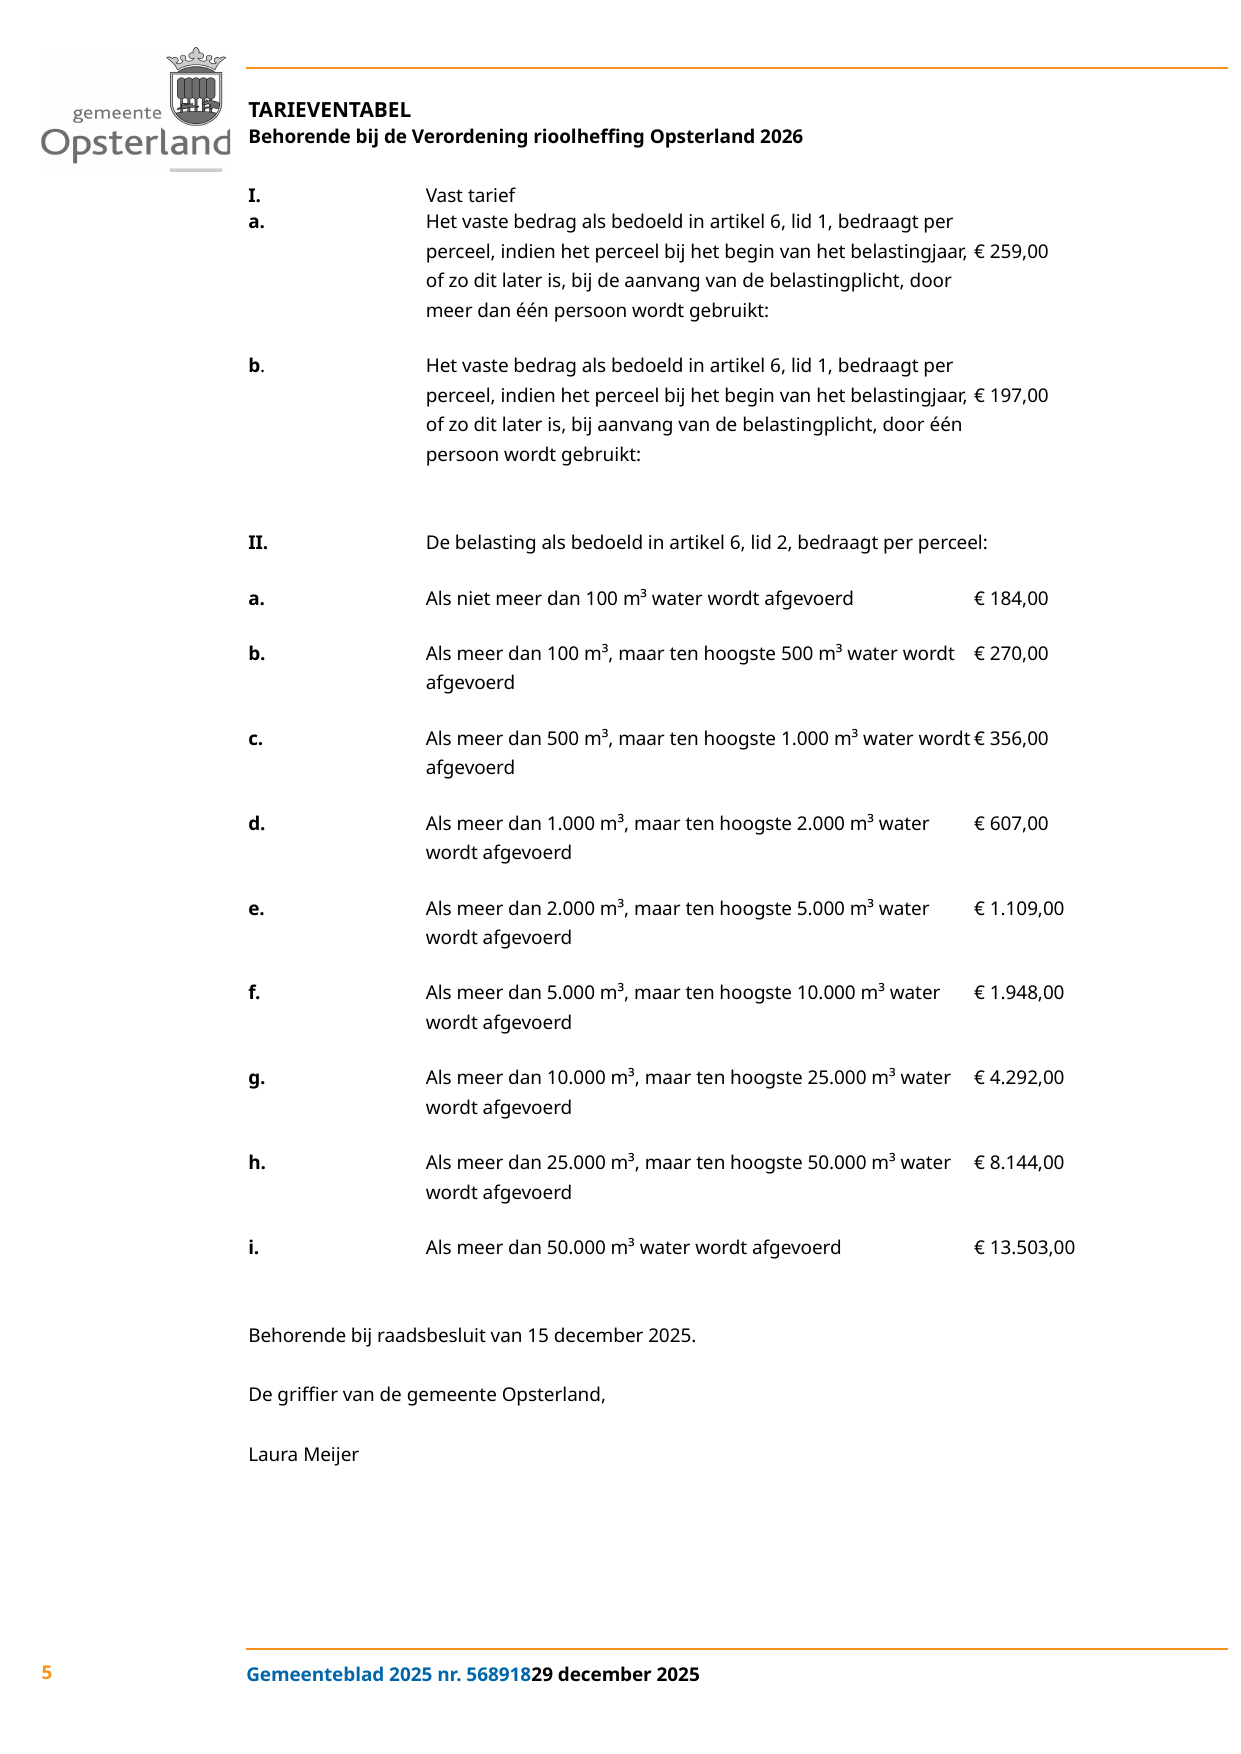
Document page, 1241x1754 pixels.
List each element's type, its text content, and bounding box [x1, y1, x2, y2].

text Behorende bij de Verordening rioolheffing Opsterland 2026 [248, 123, 1152, 149]
table_cell € 270,00 [974, 640, 1152, 725]
table_cell a. [248, 208, 426, 352]
table_cell d. [248, 810, 426, 895]
table_cell € 13.503,00 [974, 1234, 1152, 1289]
table_cell € 4.292,00 [974, 1065, 1152, 1149]
text Laura Meijer [248, 1441, 1152, 1466]
table_cell € 197,00 [974, 353, 1152, 496]
table_cell e. [248, 895, 426, 979]
table_cell c. [248, 725, 426, 810]
table_cell Het vaste bedrag als bedoeld in artikel 6, lid 1, bedraagt per perceel, indien het perceel bij het begin van het belastingjaar, of zo dit later is, bij de aanvang van de belastingplicht, door meer dan één persoon wordt gebruikt: [426, 208, 974, 352]
table_cell b. [248, 353, 426, 496]
table_cell a. [248, 585, 426, 640]
table_cell € 356,00 [974, 725, 1152, 810]
table_cell Als meer dan 10.000 m³, maar ten hoogste 25.000 m³ water wordt afgevoerd [426, 1065, 974, 1149]
table_cell h. [248, 1149, 426, 1234]
table_cell Als meer dan 25.000 m³, maar ten hoogste 50.000 m³ water wordt afgevoerd [426, 1149, 974, 1234]
table_cell € 607,00 [974, 810, 1152, 895]
table_cell Als meer dan 100 m³, maar ten hoogste 500 m³ water wordt afgevoerd [426, 640, 974, 725]
table_header I. [248, 183, 426, 208]
picture [41, 47, 231, 172]
table_cell Als meer dan 1.000 m³, maar ten hoogste 2.000 m³ water wordt afgevoerd [426, 810, 974, 895]
table_cell € 1.109,00 [974, 895, 1152, 979]
table_header Vast tarief [426, 183, 1152, 208]
table_cell Als meer dan 50.000 m³ water wordt afgevoerd [426, 1234, 974, 1289]
table_cell Als meer dan 2.000 m³, maar ten hoogste 5.000 m³ water wordt afgevoerd [426, 895, 974, 979]
text Behorende bij raadsbesluit van 15 december 2025. [248, 1322, 1152, 1348]
table_cell Het vaste bedrag als bedoeld in artikel 6, lid 1, bedraagt per perceel, indien het perceel bij het begin van het belastingjaar, of zo dit later is, bij aanvang van de belastingplicht, door één persoon wordt gebruikt: [426, 353, 974, 496]
table_cell f. [248, 980, 426, 1064]
text De griffier van de gemeente Opsterland, [248, 1382, 1152, 1407]
text TARIEVENTABEL [248, 95, 1152, 123]
table_cell Als meer dan 500 m³, maar ten hoogste 1.000 m³ water wordt afgevoerd [426, 725, 974, 810]
table_header De belasting als bedoeld in artikel 6, lid 2, bedraagt per perceel: [426, 529, 1152, 585]
table_cell € 1.948,00 [974, 980, 1152, 1064]
table_cell Als meer dan 5.000 m³, maar ten hoogste 10.000 m³ water wordt afgevoerd [426, 980, 974, 1064]
table_header II. [248, 529, 426, 585]
table_cell i. [248, 1234, 426, 1289]
table_cell € 184,00 [974, 585, 1152, 640]
table_cell g. [248, 1065, 426, 1149]
table_cell € 8.144,00 [974, 1149, 1152, 1234]
table_cell b. [248, 640, 426, 725]
table_cell € 259,00 [974, 208, 1152, 352]
table_cell Als niet meer dan 100 m³ water wordt afgevoerd [426, 585, 974, 640]
